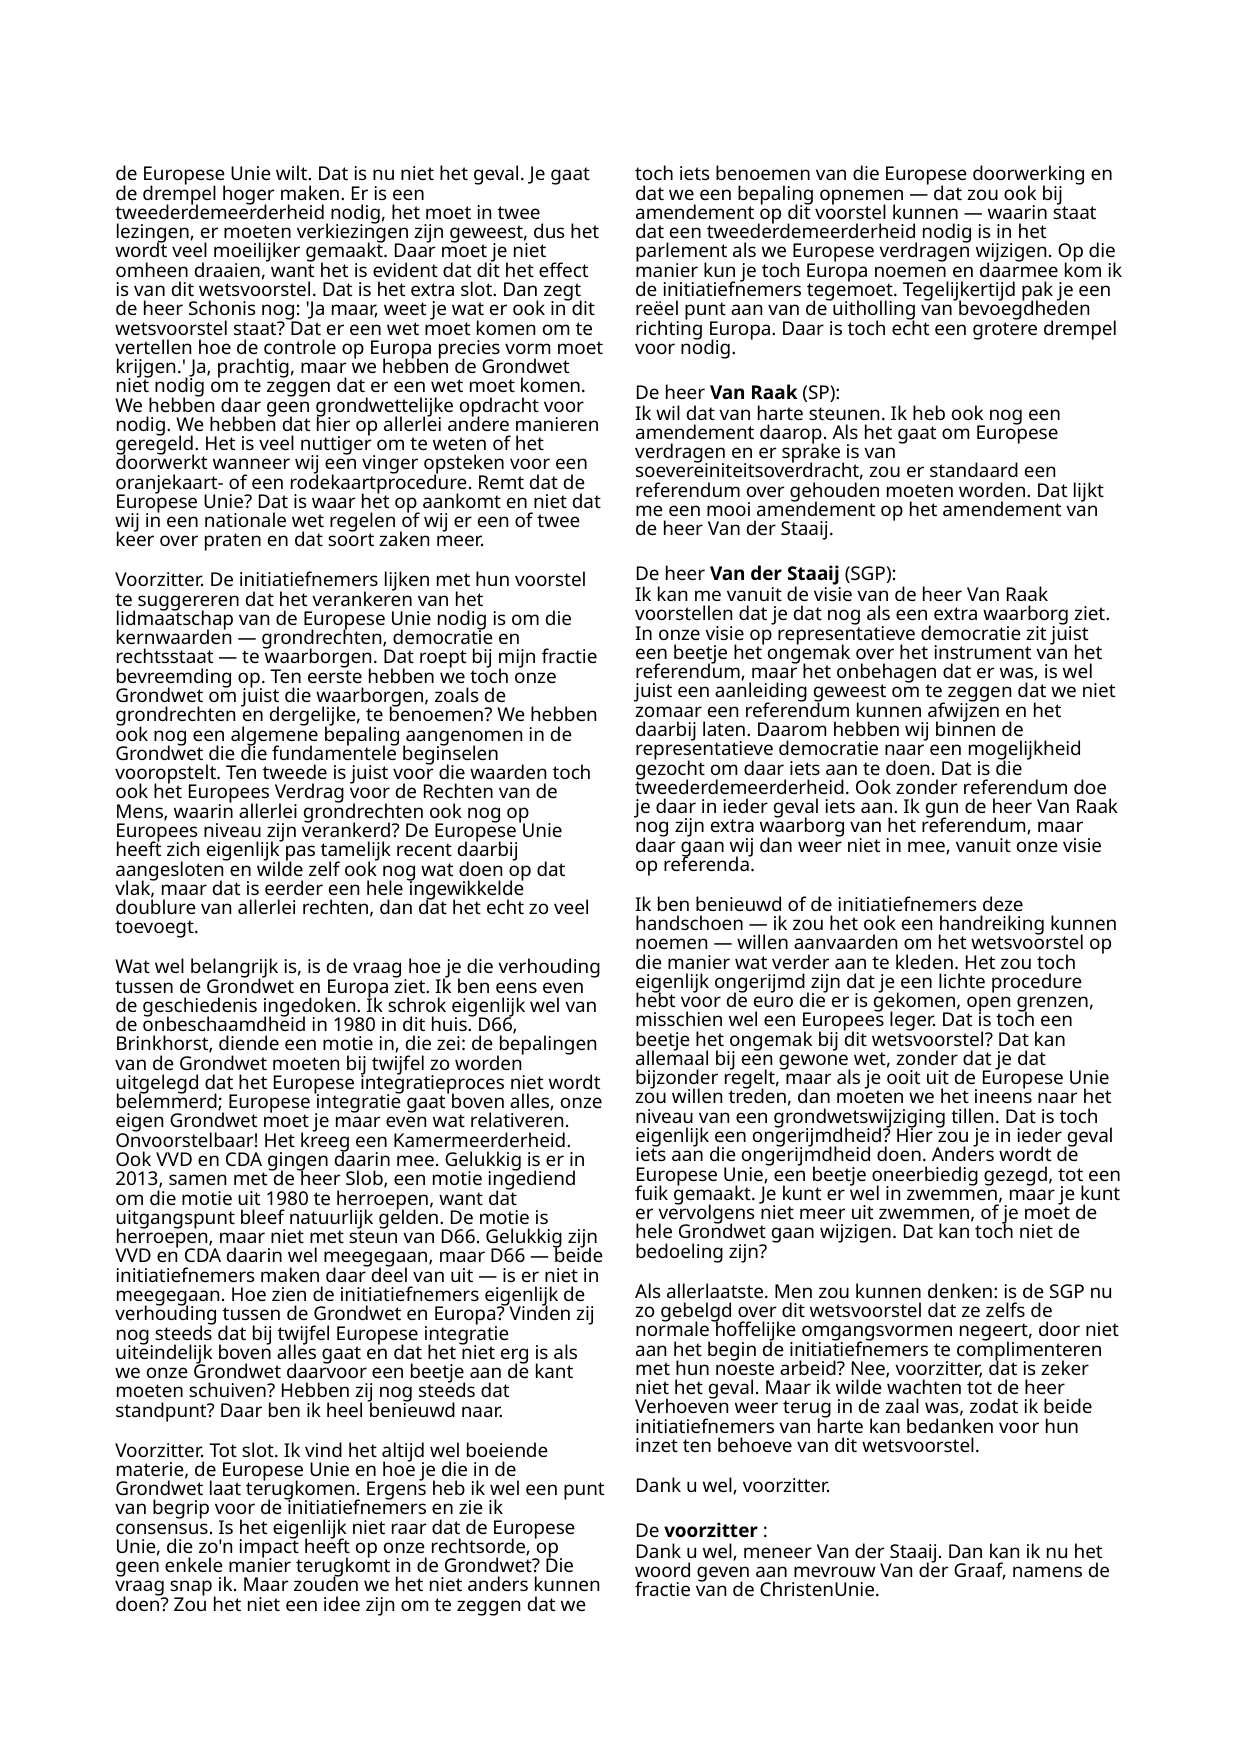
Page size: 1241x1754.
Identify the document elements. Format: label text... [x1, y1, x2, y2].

text Dank u wel, meneer Van der Staaij. Dan kan ik nu het woord geven aan mevrouw Van der Graaf, namens de fractie van de ChristenUnie. [635, 1543, 1125, 1601]
text toch iets benoemen van die Europese doorwerking en dat we een bepaling opnemen — dat zou ook bij amendement op dit voorstel kunnen — waarin staat dat een tweederdemeerderheid nodig is in het parlement als we Europese verdragen wijzigen. Op die manier kun je toch Europa noemen en daarmee kom ik de initiatiefnemers tegemoet. Tegelijkertijd pak je een reëel punt aan van de uitholling van bevoegdheden richting Europa. Daar is toch echt een grotere drempel voor nodig. [635, 165, 1125, 358]
text Ik kan me vanuit de visie van de heer Van Raak voorstellen dat je dat nog als een extra waarborg ziet. In onze visie op representatieve democratie zit juist een beetje het ongemak over het instrument van het referendum, maar het onbehagen dat er was, is wel juist een aanleiding geweest om te zeggen dat we niet zomaar een referendum kunnen afwijzen en het daarbij laten. Daarom hebben wij binnen de representatieve democratie naar een mogelijkheid gezocht om daar iets aan te doen. Dat is die tweederdemeerderheid. Ook zonder referendum doe je daar in ieder geval iets aan. Ik gun de heer Van Raak nog zijn extra waarborg van het referendum, maar daar gaan wij dan weer niet in mee, vanuit onze visie op referenda. [635, 586, 1125, 875]
text De heer Van der Staaij (SGP): [635, 560, 1125, 586]
text Dank u wel, voorzitter. [635, 1477, 1125, 1496]
text Wat wel belangrijk is, is de vraag hoe je die verhouding tussen de Grondwet en Europa ziet. Ik ben eens even de geschiedenis ingedoken. Ik schrok eigenlijk wel van de onbeschaamdheid in 1980 in dit huis. D66, Brinkhorst, diende een motie in, die zei: de bepalingen van de Grondwet moeten bij twijfel zo worden uitgelegd dat het Europese integratieproces niet wordt belemmerd; Europese integratie gaat boven alles, onze eigen Grondwet moet je maar even wat relativeren. Onvoorstelbaar! Het kreeg een Kamermeerderheid. Ook VVD en CDA gingen daarin mee. Gelukkig is er in 2013, samen met de heer Slob, een motie ingediend om die motie uit 1980 te herroepen, want dat uitgangspunt bleef natuurlijk gelden. De motie is herroepen, maar niet met steun van D66. Gelukkig zijn VVD en CDA daarin wel meegegaan, maar D66 — beide initiatiefnemers maken daar deel van uit — is er niet in meegegaan. Hoe zien de initiatiefnemers eigenlijk de verhouding tussen de Grondwet en Europa? Vinden zij nog steeds dat bij twijfel Europese integratie uiteindelijk boven alles gaat en dat het niet erg is als we onze Grondwet daarvoor een beetje aan de kant moeten schuiven? Hebben zij nog steeds dat standpunt? Daar ben ik heel benieuwd naar. [115, 958, 605, 1421]
text Als allerlaatste. Men zou kunnen denken: is de SGP nu zo gebelgd over dit wetsvoorstel dat ze zelfs de normale hoffelijke omgangsvormen negeert, door niet aan het begin de initiatiefnemers te complimenteren met hun noeste arbeid? Nee, voorzitter, dat is zeker niet het geval. Maar ik wilde wachten tot de heer Verhoeven weer terug in de zaal was, zodat ik beide initiatiefnemers van harte kan bedanken voor hun inzet ten behoeve van dit wetsvoorstel. [635, 1283, 1125, 1456]
text De heer Van Raak (SP): [635, 379, 1125, 404]
text De voorzitter : [635, 1517, 1125, 1543]
text de Europese Unie wilt. Dat is nu niet het geval. Je gaat de drempel hoger maken. Er is een tweederdemeerderheid nodig, het moet in twee lezingen, er moeten verkiezingen zijn geweest, dus het wordt veel moeilijker gemaakt. Daar moet je niet omheen draaien, want het is evident dat dit het effect is van dit wetsvoorstel. Dat is het extra slot. Dan zegt de heer Schonis nog: 'Ja maar, weet je wat er ook in dit wetsvoorstel staat? Dat er een wet moet komen om te vertellen hoe de controle op Europa precies vorm moet krijgen.' Ja, prachtig, maar we hebben de Grondwet niet nodig om te zeggen dat er een wet moet komen. We hebben daar geen grondwettelijke opdracht voor nodig. We hebben dat hier op allerlei andere manieren geregeld. Het is veel nuttiger om te weten of het doorwerkt wanneer wij een vinger opsteken voor een oranjekaart- of een rodekaartprocedure. Remt dat de Europese Unie? Dat is waar het op aankomt en niet dat wij in een nationale wet regelen of wij er een of twee keer over praten en dat soort zaken meer. [115, 165, 605, 551]
text Voorzitter. De initiatiefnemers lijken met hun voorstel te suggereren dat het verankeren van het lidmaatschap van de Europese Unie nodig is om die kernwaarden — grondrechten, democratie en rechtsstaat — te waarborgen. Dat roept bij mijn fractie bevreemding op. Ten eerste hebben we toch onze Grondwet om juist die waarborgen, zoals de grondrechten en dergelijke, te benoemen? We hebben ook nog een algemene bepaling aangenomen in de Grondwet die die fundamentele beginselen vooropstelt. Ten tweede is juist voor die waarden toch ook het Europees Verdrag voor de Rechten van de Mens, waarin allerlei grondrechten ook nog op Europees niveau zijn verankerd? De Europese Unie heeft zich eigenlijk pas tamelijk recent daarbij aangesloten en wilde zelf ook nog wat doen op dat vlak, maar dat is eerder een hele ingewikkelde doublure van allerlei rechten, dan dat het echt zo veel toevoegt. [115, 571, 605, 938]
text Ik wil dat van harte steunen. Ik heb ook nog een amendement daarop. Als het gaat om Europese verdragen en er sprake is van soevereiniteitsoverdracht, zou er standaard een referendum over gehouden moeten worden. Dat lijkt me een mooi amendement op het amendement van de heer Van der Staaij. [635, 404, 1125, 539]
text Ik ben benieuwd of de initiatiefnemers deze handschoen — ik zou het ook een handreiking kunnen noemen — willen aanvaarden om het wetsvoorstel op die manier wat verder aan te kleden. Het zou toch eigenlijk ongerijmd zijn dat je een lichte procedure hebt voor de euro die er is gekomen, open grenzen, misschien wel een Europees leger. Dat is toch een beetje het ongemak bij dit wetsvoorstel? Dat kan allemaal bij een gewone wet, zonder dat je dat bijzonder regelt, maar als je ooit uit de Europese Unie zou willen treden, dan moeten we het ineens naar het niveau van een grondwetswijziging tillen. Dat is toch eigenlijk een ongerijmdheid? Hier zou je in ieder geval iets aan die ongerijmdheid doen. Anders wordt de Europese Unie, een beetje oneerbiedig gezegd, tot een fuik gemaakt. Je kunt er wel in zwemmen, maar je kunt er vervolgens niet meer uit zwemmen, of je moet de hele Grondwet gaan wijzigen. Dat kan toch niet de bedoeling zijn? [635, 896, 1125, 1262]
text Voorzitter. Tot slot. Ik vind het altijd wel boeiende materie, de Europese Unie en hoe je die in de Grondwet laat terugkomen. Ergens heb ik wel een punt van begrip voor de initiatiefnemers en zie ik consensus. Is het eigenlijk niet raar dat de Europese Unie, die zo'n impact heeft op onze rechtsorde, op geen enkele manier terugkomt in de Grondwet? Die vraag snap ik. Maar zouden we het niet anders kunnen doen? Zou het niet een idee zijn om te zeggen dat we [115, 1442, 605, 1615]
